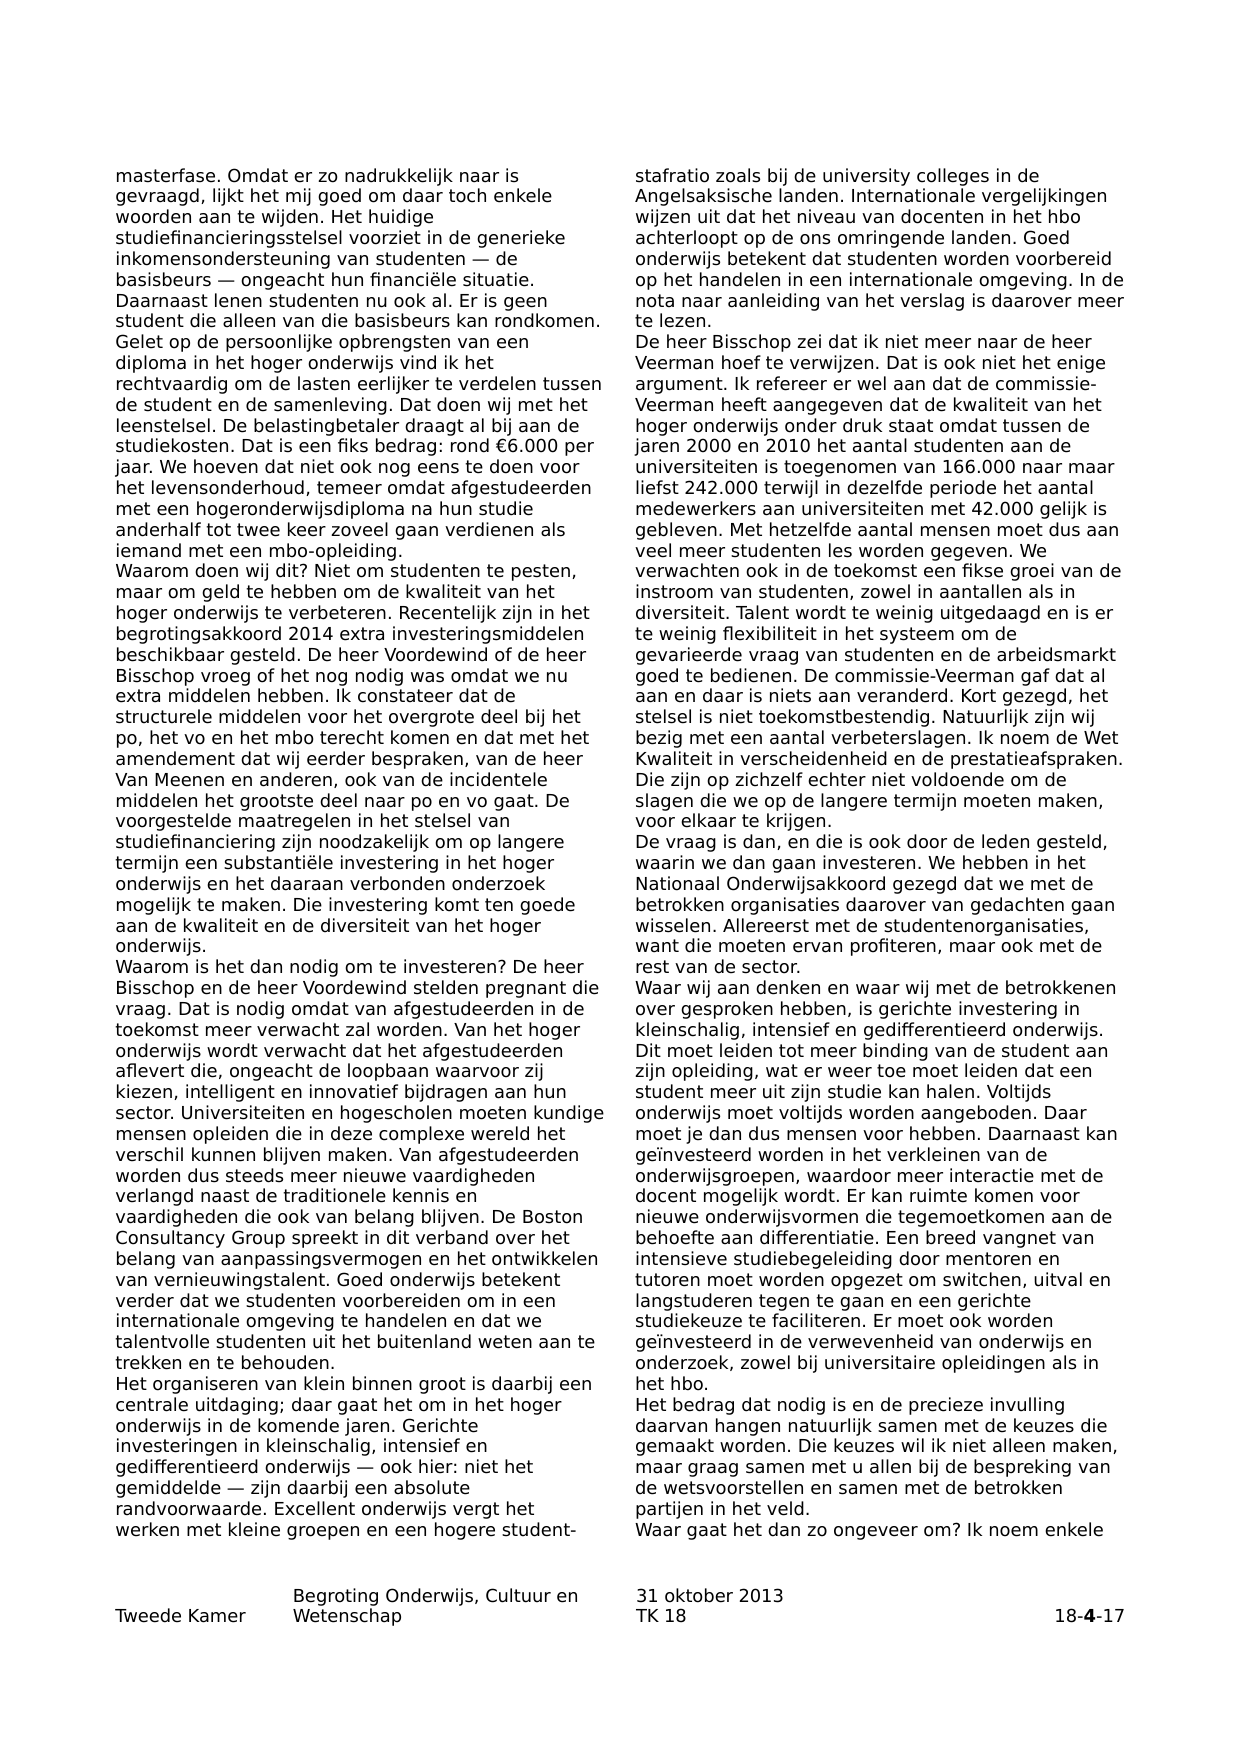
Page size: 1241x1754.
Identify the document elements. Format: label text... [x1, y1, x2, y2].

text Het bedrag dat nodig is en de precieze invulling daarvan hangen natuurlijk samen met de keuzes die gemaakt worden. Die keuzes wil ik niet alleen maken, maar graag samen met u allen bij de bespreking van de wetsvoorstellen en samen met de betrokken partijen in het veld. [635, 1394, 1125, 1519]
text Waarom doen wij dit? Niet om studenten te pesten, maar om geld te hebben om de kwaliteit van het hoger onderwijs te verbeteren. Recentelijk zijn in het begrotingsakkoord 2014 extra investeringsmiddelen beschikbaar gesteld. De heer Voordewind of de heer Bisschop vroeg of het nog nodig was omdat we nu extra middelen hebben. Ik constateer dat de structurele middelen voor het overgrote deel bij het po, het vo en het mbo terecht komen en dat met het amendement dat wij eerder bespraken, van de heer Van Meenen en anderen, ook van de incidentele middelen het grootste deel naar po en vo gaat. De voorgestelde maatregelen in het stelsel van studiefinanciering zijn noodzakelijk om op langere termijn een substantiële investering in het hoger onderwijs en het daaraan verbonden onderzoek mogelijk te maken. Die investering komt ten goede aan de kwaliteit en de diversiteit van het hoger onderwijs. [115, 561, 605, 957]
text Waarom is het dan nodig om te investeren? De heer Bisschop en de heer Voordewind stelden pregnant die vraag. Dat is nodig omdat van afgestudeerden in de toekomst meer verwacht zal worden. Van het hoger onderwijs wordt verwacht dat het afgestudeerden aflevert die, ongeacht de loopbaan waarvoor zij kiezen, intelligent en innovatief bijdragen aan hun sector. Universiteiten en hogescholen moeten kundige mensen opleiden die in deze complexe wereld het verschil kunnen blijven maken. Van afgestudeerden worden dus steeds meer nieuwe vaardigheden verlangd naast de traditionele kennis en vaardigheden die ook van belang blijven. De Boston Consultancy Group spreekt in dit verband over het belang van aanpassingsvermogen en het ontwikkelen van vernieuwingstalent. Goed onderwijs betekent verder dat we studenten voorbereiden om in een internationale omgeving te handelen en dat we talentvolle studenten uit het buitenland weten aan te trekken en te behouden. [115, 957, 605, 1374]
text De vraag is dan, en die is ook door de leden gesteld, waarin we dan gaan investeren. We hebben in het Nationaal Onderwijsakkoord gezegd dat we met de betrokken organisaties daarover van gedachten gaan wisselen. Allereerst met de studentenorganisaties, want die moeten ervan profiteren, maar ook met de rest van de sector. [635, 832, 1125, 978]
text Waar gaat het dan zo ongeveer om? Ik noem enkele [635, 1519, 1125, 1540]
text De heer Bisschop zei dat ik niet meer naar de heer Veerman hoef te verwijzen. Dat is ook niet het enige argument. Ik refereer er wel aan dat de commissie-Veerman heeft aangegeven dat de kwaliteit van het hoger onderwijs onder druk staat omdat tussen de jaren 2000 en 2010 het aantal studenten aan de universiteiten is toegenomen van 166.000 naar maar liefst 242.000 terwijl in dezelfde periode het aantal medewerkers aan universiteiten met 42.000 gelijk is gebleven. Met hetzelfde aantal mensen moet dus aan veel meer studenten les worden gegeven. We verwachten ook in de toekomst een fikse groei van de instroom van studenten, zowel in aantallen als in diversiteit. Talent wordt te weinig uitgedaagd en is er te weinig flexibiliteit in het systeem om de gevarieerde vraag van studenten en de arbeidsmarkt goed te bedienen. De commissie-Veerman gaf dat al aan en daar is niets aan veranderd. Kort gezegd, het stelsel is niet toekomstbestendig. Natuurlijk zijn wij bezig met een aantal verbeterslagen. Ik noem de Wet Kwaliteit in verscheidenheid en de prestatieafspraken. Die zijn op zichzelf echter niet voldoende om de slagen die we op de langere termijn moeten maken, voor elkaar te krijgen. [635, 332, 1125, 832]
text stafratio zoals bij de university colleges in de Angelsaksische landen. Internationale vergelijkingen wijzen uit dat het niveau van docenten in het hbo achterloopt op de ons omringende landen. Goed onderwijs betekent dat studenten worden voorbereid op het handelen in een internationale omgeving. In de nota naar aanleiding van het verslag is daarover meer te lezen. [635, 165, 1125, 332]
text masterfase. Omdat er zo nadrukkelijk naar is gevraagd, lijkt het mij goed om daar toch enkele woorden aan te wijden. Het huidige studiefinancieringsstelsel voorziet in de generieke inkomensondersteuning van studenten — de basisbeurs — ongeacht hun financiële situatie. Daarnaast lenen studenten nu ook al. Er is geen student die alleen van die basisbeurs kan rondkomen. Gelet op de persoonlijke opbrengsten van een diploma in het hoger onderwijs vind ik het rechtvaardig om de lasten eerlijker te verdelen tussen de student en de samenleving. Dat doen wij met het leenstelsel. De belastingbetaler draagt al bij aan de studiekosten. Dat is een fiks bedrag: rond €6.000 per jaar. We hoeven dat niet ook nog eens te doen voor het levensonderhoud, temeer omdat afgestudeerden met een hogeronderwijsdiploma na hun studie anderhalf tot twee keer zoveel gaan verdienen als iemand met een mbo-opleiding. [115, 165, 605, 561]
text Waar wij aan denken en waar wij met de betrokkenen over gesproken hebben, is gerichte investering in kleinschalig, intensief en gedifferentieerd onderwijs. Dit moet leiden tot meer binding van de student aan zijn opleiding, wat er weer toe moet leiden dat een student meer uit zijn studie kan halen. Voltijds onderwijs moet voltijds worden aangeboden. Daar moet je dan dus mensen voor hebben. Daarnaast kan geïnvesteerd worden in het verkleinen van de onderwijsgroepen, waardoor meer interactie met de docent mogelijk wordt. Er kan ruimte komen voor nieuwe onderwijsvormen die tegemoetkomen aan de behoefte aan differentiatie. Een breed vangnet van intensieve studiebegeleiding door mentoren en tutoren moet worden opgezet om switchen, uitval en langstuderen tegen te gaan en een gerichte studiekeuze te faciliteren. Er moet ook worden geïnvesteerd in de verwevenheid van onderwijs en onderzoek, zowel bij universitaire opleidingen als in het hbo. [635, 978, 1125, 1394]
text Het organiseren van klein binnen groot is daarbij een centrale uitdaging; daar gaat het om in het hoger onderwijs in de komende jaren. Gerichte investeringen in kleinschalig, intensief en gedifferentieerd onderwijs — ook hier: niet het gemiddelde — zijn daarbij een absolute randvoorwaarde. Excellent onderwijs vergt het werken met kleine groepen en een hogere student- [115, 1374, 605, 1540]
